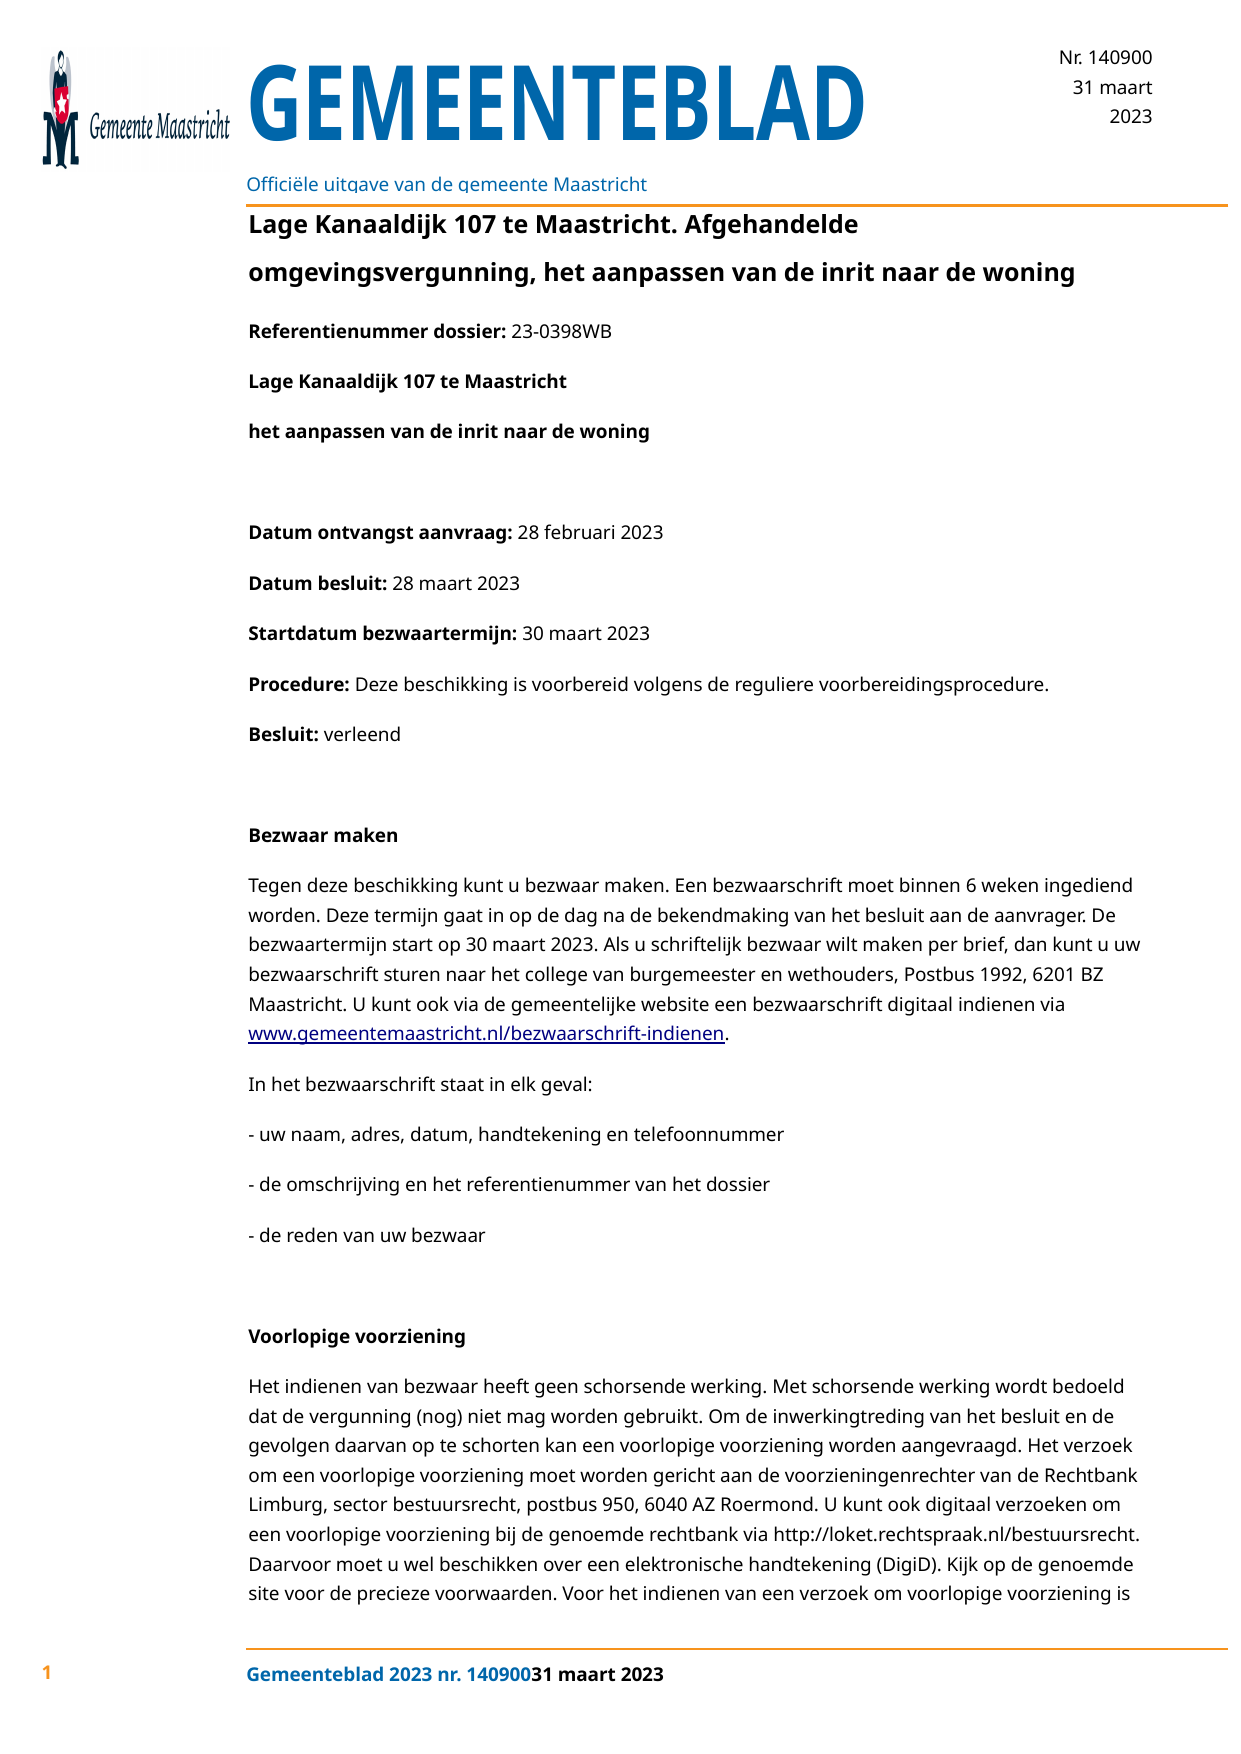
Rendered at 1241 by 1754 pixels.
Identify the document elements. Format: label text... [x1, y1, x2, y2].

text Bezwaar maken [248, 822, 1152, 848]
text Het indienen van bezwaar heeft geen schorsende werking. Met schorsende werking wordt bedoeld dat de vergunning (nog) niet mag worden gebruikt. Om de inwerkingtreding van het besluit en de gevolgen daarvan op te schorten kan een voorlopige voorziening worden aangevraagd. Het verzoek om een voorlopige voorziening moet worden gericht aan de voorzieningenrechter van de Rechtbank Limburg, sector bestuursrecht, postbus 950, 6040 AZ Roermond. U kunt ook digitaal verzoeken om een voorlopige voorziening bij de genoemde rechtbank via http://loket.rechtspraak.nl/bestuursrecht. Daarvoor moet u wel beschikken over een elektronische handtekening (DigiD). Kijk op de genoemde site voor de precieze voorwaarden. Voor het indienen van een verzoek om voorlopige voorziening is [248, 1373, 1152, 1606]
text Procedure: Deze beschikking is voorbereid volgens de reguliere voorbereidingsprocedure. [248, 671, 1152, 697]
text Referentienummer dossier: 23-0398WB [248, 318, 1152, 344]
text Lage Kanaaldijk 107 te Maastricht [248, 368, 1152, 394]
text het aanpassen van de inrit naar de woning [248, 419, 1152, 444]
text Startdatum bezwaartermijn: 30 maart 2023 [248, 620, 1152, 646]
text - de omschrijving en het referentienummer van het dossier [248, 1172, 1152, 1197]
text Datum ontvangst aanvraag: 28 februari 2023 [248, 519, 1152, 545]
text Datum besluit: 28 maart 2023 [248, 570, 1152, 596]
text - uw naam, adres, datum, handtekening en telefoonnummer [248, 1121, 1152, 1147]
text Besluit: verleend [248, 721, 1152, 747]
picture [41, 47, 231, 172]
text Voorlopige voorziening [248, 1323, 1152, 1349]
text Tegen deze beschikking kunt u bezwaar maken. Een bezwaarschrift moet binnen 6 weken ingediend worden. Deze termijn gaat in op de dag na de bekendmaking van het besluit aan de aanvrager. De bezwaartermijn start op 30 maart 2023. Als u schriftelijk bezwaar wilt maken per brief, dan kunt u uw bezwaarschrift sturen naar het college van burgemeester en wethouders, Postbus 1992, 6201 BZ Maastricht. U kunt ook via de gemeentelijke website een bezwaarschrift digitaal indienen via www.gemeentemaastricht.nl/bezwaarschrift-indienen. [248, 872, 1152, 1046]
text - de reden van uw bezwaar [248, 1222, 1152, 1248]
text Lage Kanaaldijk 107 te Maastricht. Afgehandelde omgevingsvergunning, het aanpassen van de inrit naar de woning [248, 207, 1152, 288]
text In het bezwaarschrift staat in elk geval: [248, 1071, 1152, 1097]
